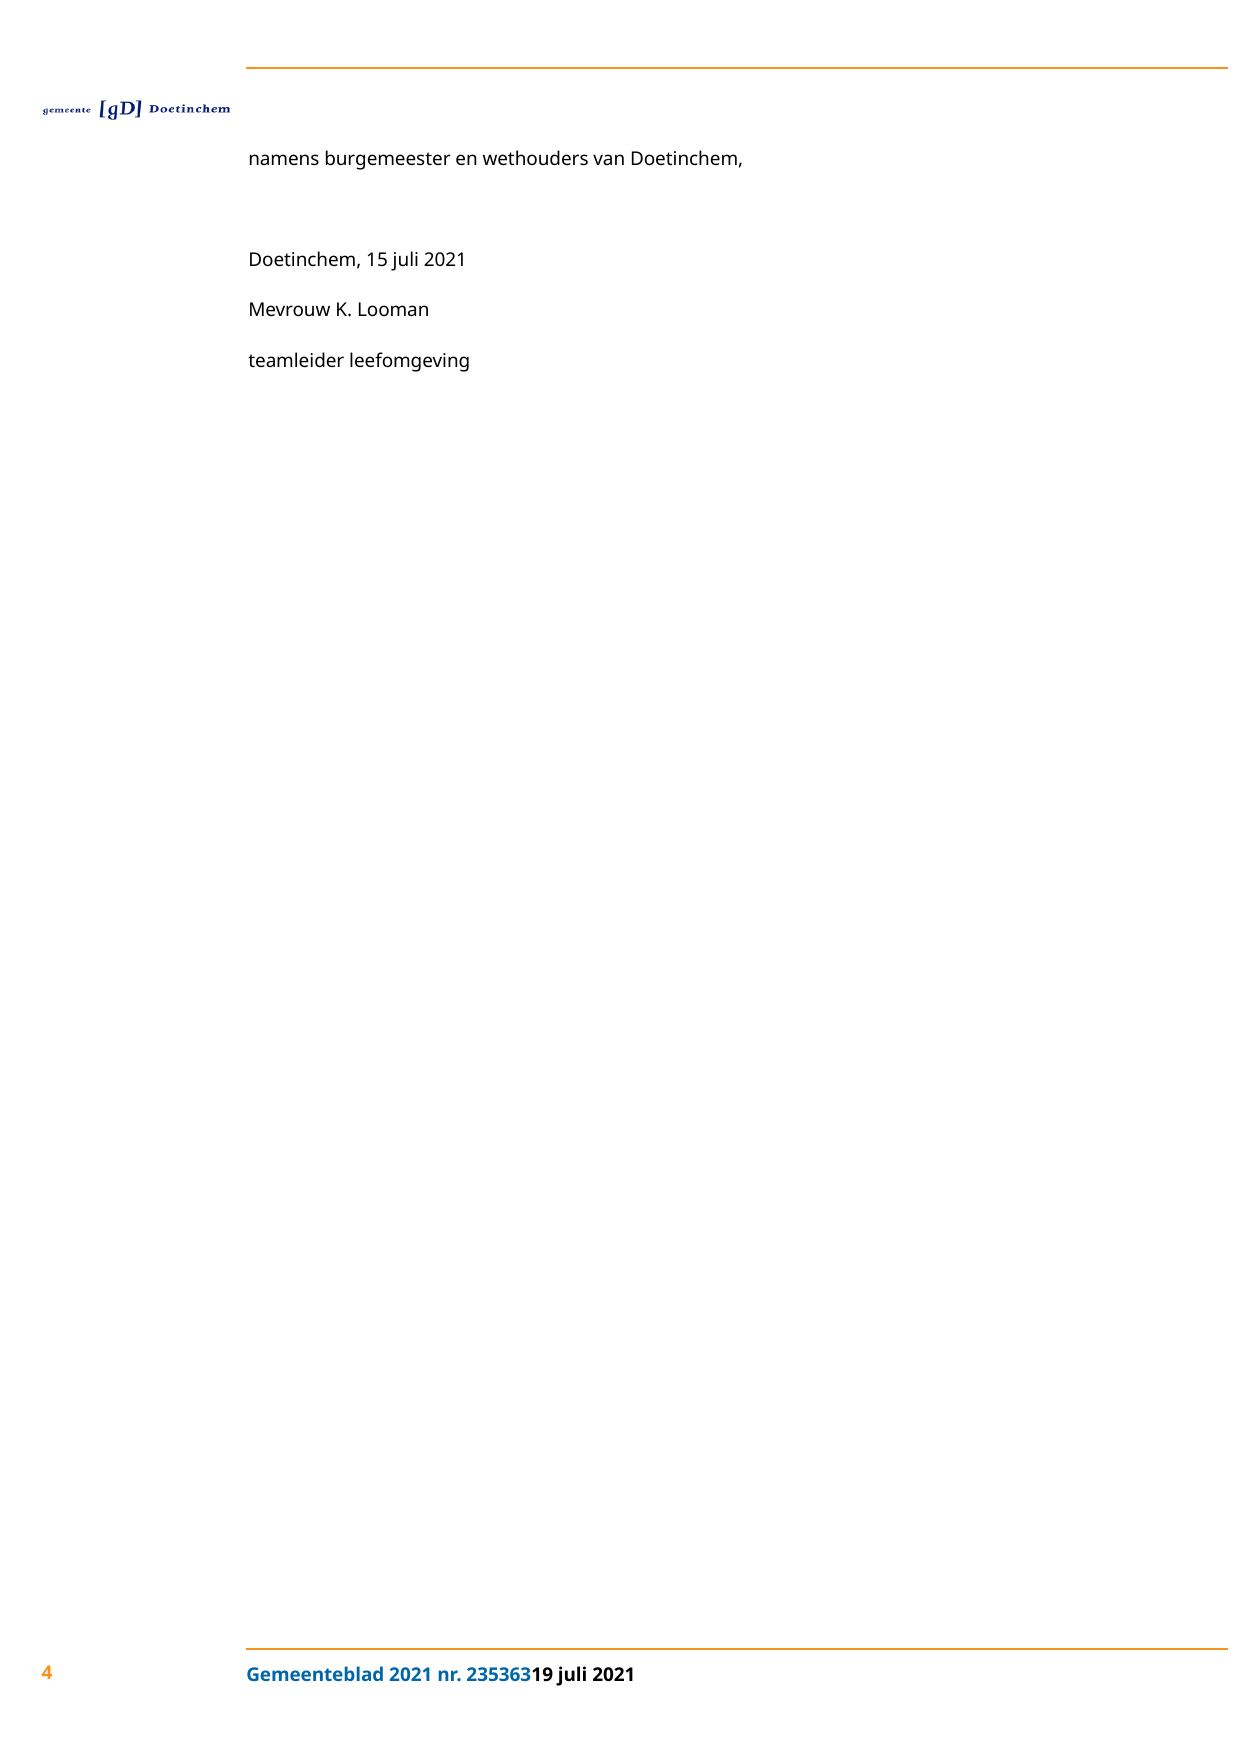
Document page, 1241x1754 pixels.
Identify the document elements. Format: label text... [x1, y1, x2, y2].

picture [41, 47, 231, 172]
text Doetinchem, 15 juli 2021 [248, 246, 1152, 272]
text namens burgemeester en wethouders van Doetinchem, [248, 145, 1152, 171]
text Mevrouw K. Looman [248, 296, 1152, 322]
text teamleider leefomgeving [248, 347, 1152, 373]
